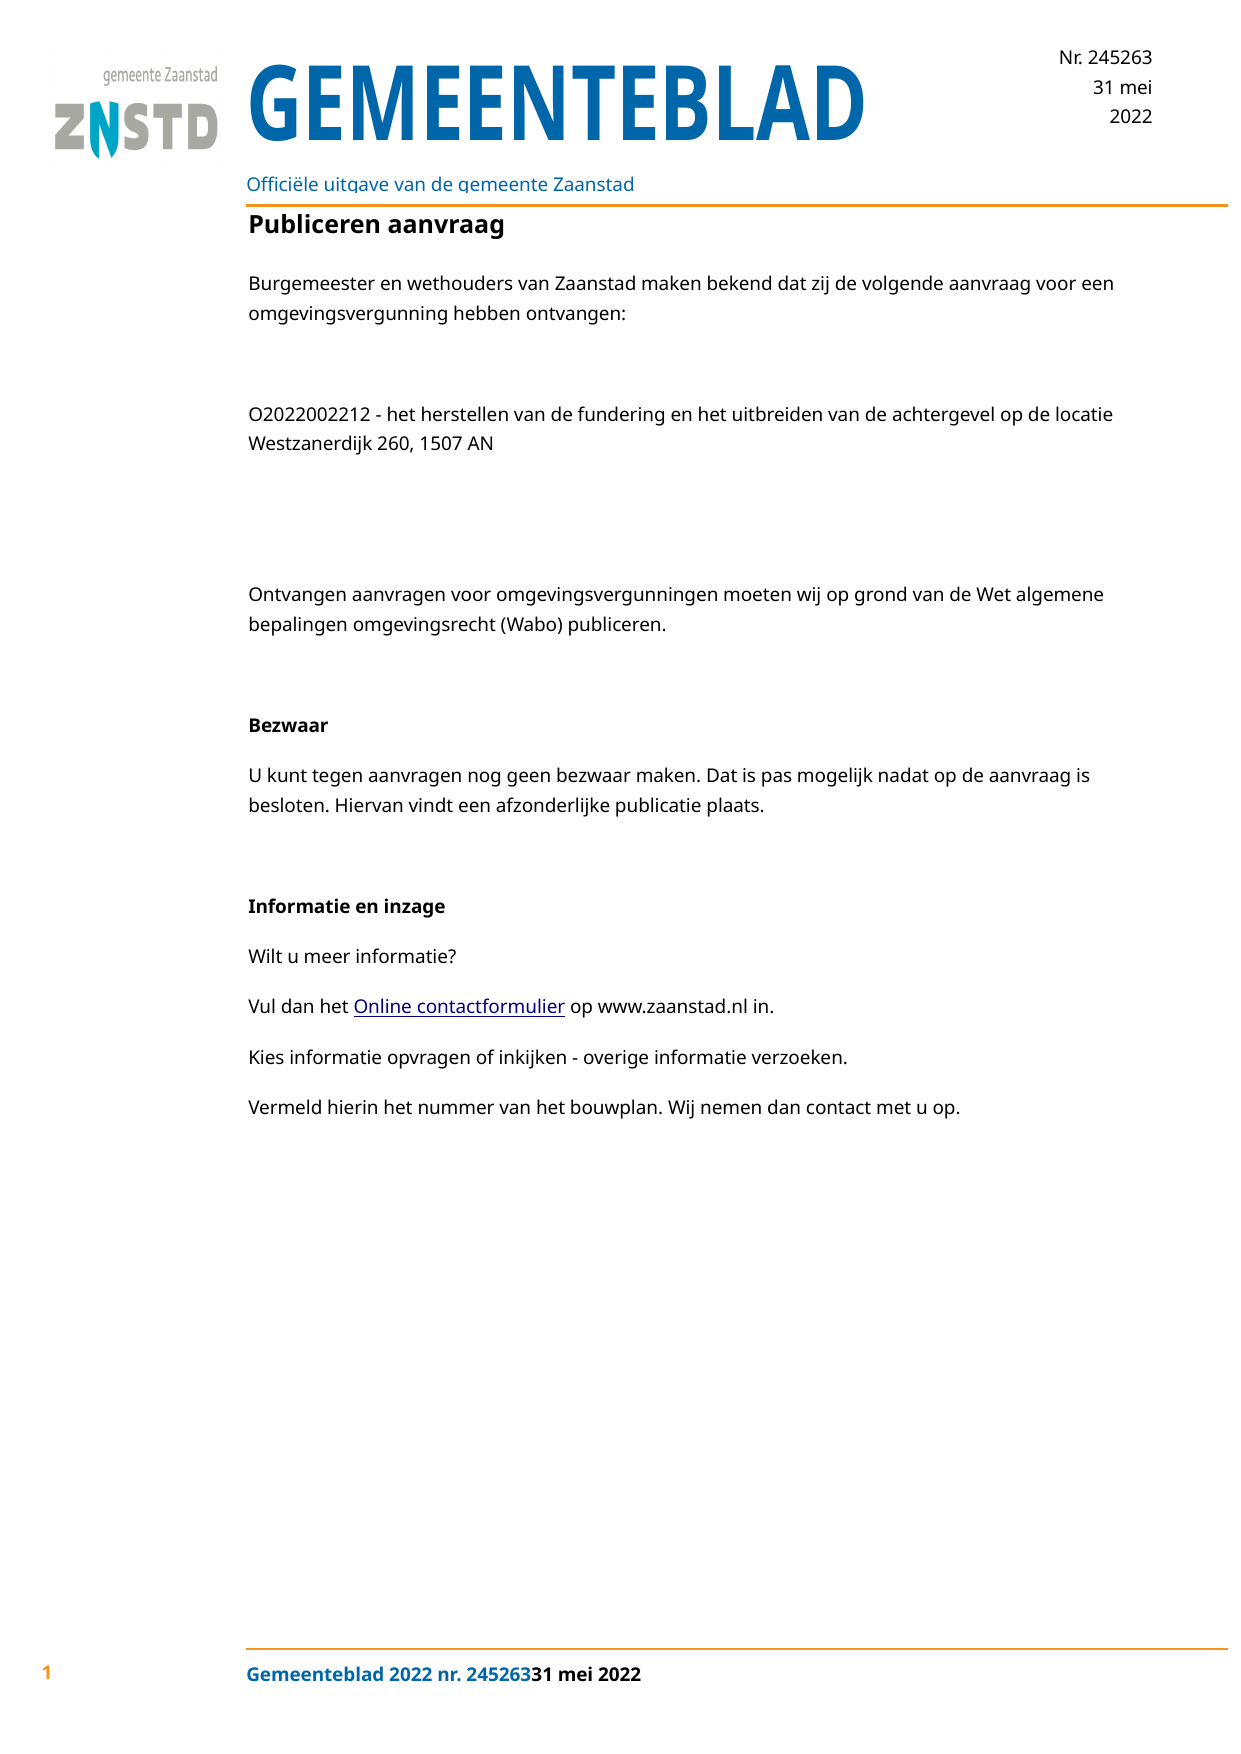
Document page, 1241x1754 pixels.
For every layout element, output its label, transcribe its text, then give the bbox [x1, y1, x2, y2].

text Burgemeester en wethouders van Zaanstad maken bekend dat zij de volgende aanvraag voor een omgevingsvergunning hebben ontvangen: [248, 270, 1152, 326]
text Wilt u meer informatie? [248, 943, 1152, 969]
text Informatie en inzage [248, 893, 1152, 918]
text Kies informatie opvragen of inkijken - overige informatie verzoeken. [248, 1044, 1152, 1070]
text Bezwaar [248, 712, 1152, 738]
text Vermeld hierin het nummer van het bouwplan. Wij nemen dan contact met u op. [248, 1094, 1152, 1120]
text Publiceren aanvraag [248, 207, 1152, 241]
text O2022002212 - het herstellen van de fundering en het uitbreiden van de achtergevel op de locatie Westzanerdijk 260, 1507 AN [248, 401, 1152, 456]
text U kunt tegen aanvragen nog geen bezwaar maken. Dat is pas mogelijk nadat op de aanvraag is besloten. Hiervan vindt een afzonderlijke publicatie plaats. [248, 762, 1152, 818]
picture [41, 47, 231, 172]
text Ontvangen aanvragen voor omgevingsvergunningen moeten wij op grond van de Wet algemene bepalingen omgevingsrecht (Wabo) publiceren. [248, 582, 1152, 637]
text Vul dan het Online contactformulier op www.zaanstad.nl in. [248, 994, 1152, 1019]
